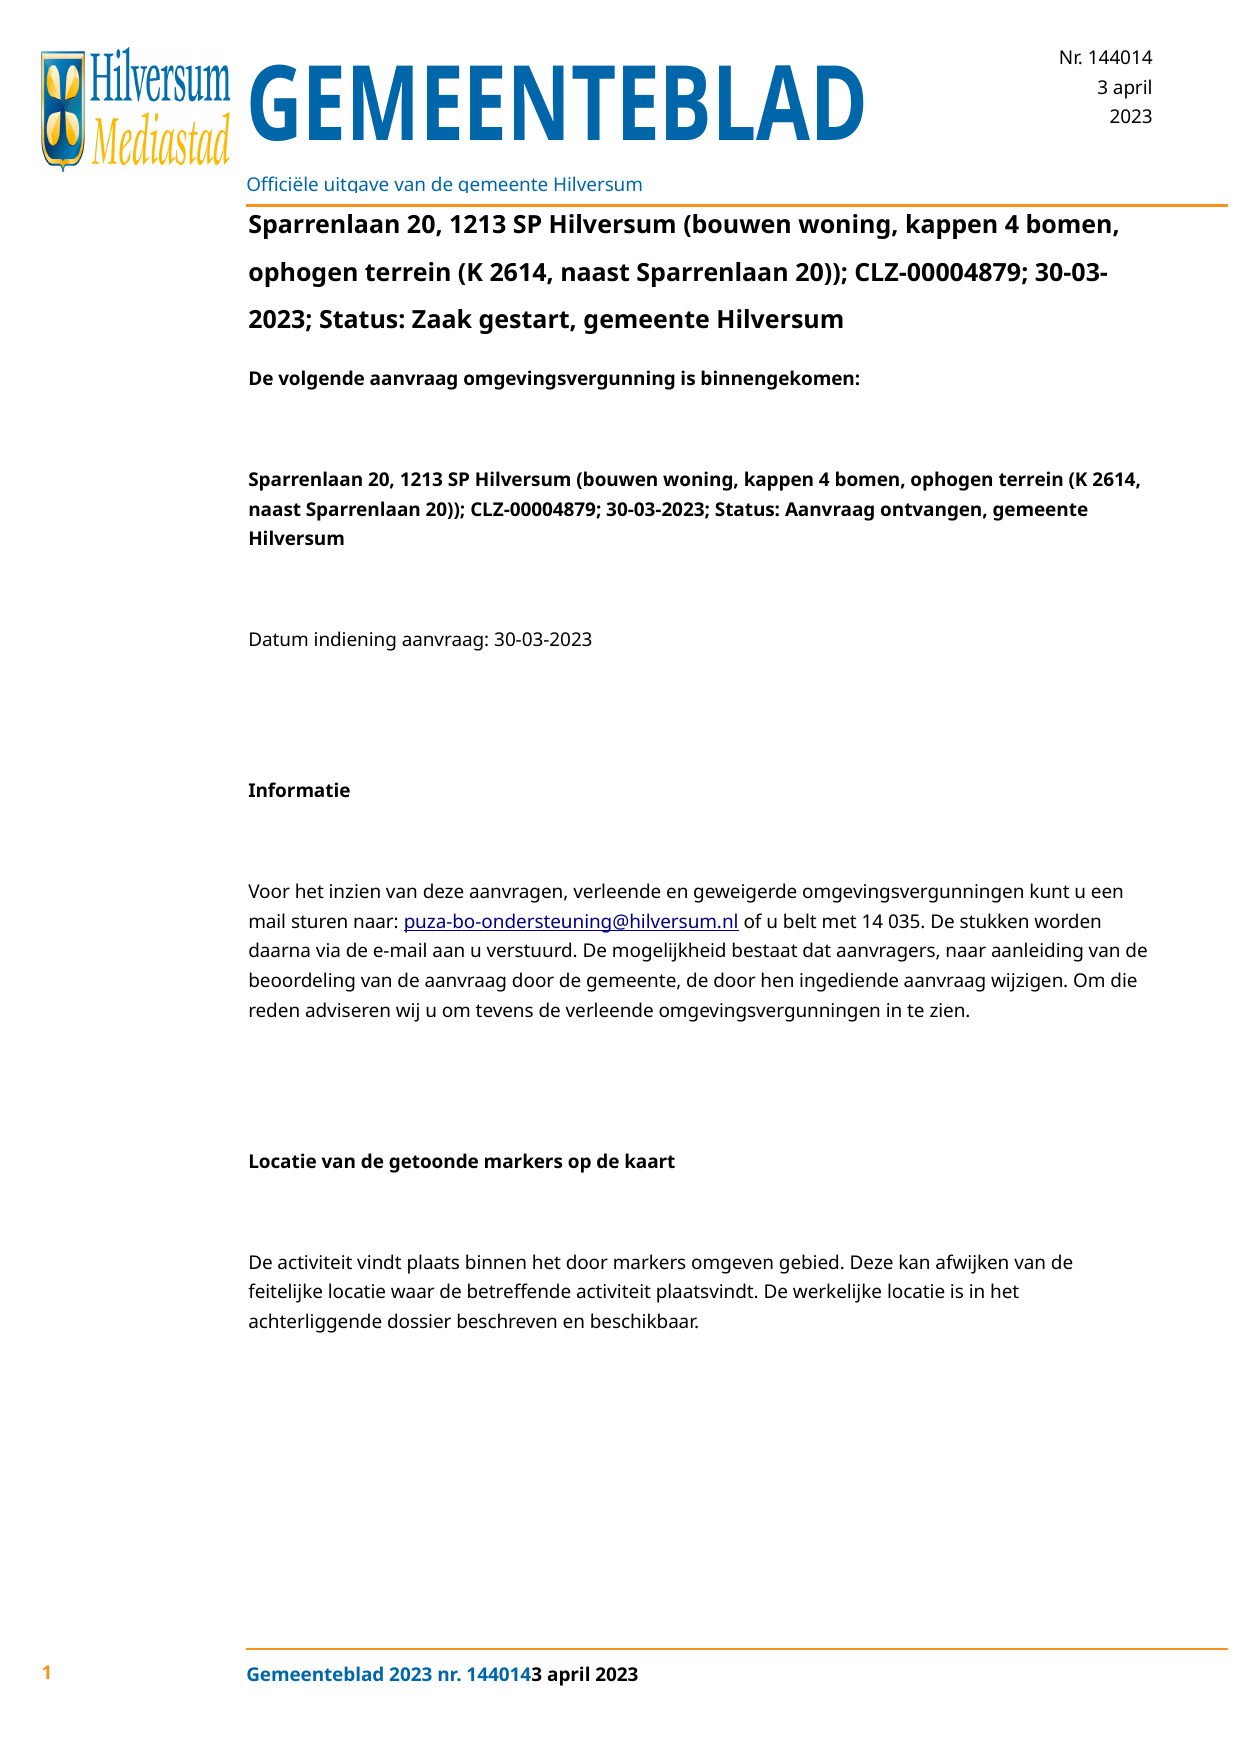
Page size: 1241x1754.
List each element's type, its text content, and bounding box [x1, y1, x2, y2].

text Sparrenlaan 20, 1213 SP Hilversum (bouwen woning, kappen 4 bomen, ophogen terrein (K 2614, naast Sparrenlaan 20)); CLZ-00004879; 30-03-2023; Status: Zaak gestart, gemeente Hilversum [248, 207, 1152, 336]
text Datum indiening aanvraag: 30-03-2023 [248, 626, 1152, 652]
picture [41, 47, 231, 172]
text De volgende aanvraag omgevingsvergunning is binnengekomen: [248, 366, 1152, 391]
text Locatie van de getoonde markers op de kaart [248, 1148, 1152, 1174]
text Voor het inzien van deze aanvragen, verleende en geweigerde omgevingsvergunningen kunt u een mail sturen naar: puza-bo-ondersteuning@hilversum.nl of u belt met 14 035. De stukken worden daarna via de e-mail aan u verstuurd. De mogelijkheid bestaat dat aanvragers, naar aanleiding van de beoordeling van de aanvraag door de gemeente, de door hen ingediende aanvraag wijzigen. Om die reden adviseren wij u om tevens de verleende omgevingsvergunningen in te zien. [248, 878, 1152, 1022]
text De activiteit vindt plaats binnen het door markers omgeven gebied. Deze kan afwijken van de feitelijke locatie waar de betreffende activiteit plaatsvindt. De werkelijke locatie is in het achterliggende dossier beschreven en beschikbaar. [248, 1249, 1152, 1334]
text Sparrenlaan 20, 1213 SP Hilversum (bouwen woning, kappen 4 bomen, ophogen terrein (K 2614, naast Sparrenlaan 20)); CLZ-00004879; 30-03-2023; Status: Aanvraag ontvangen, gemeente Hilversum [248, 466, 1152, 551]
text Informatie [248, 778, 1152, 803]
